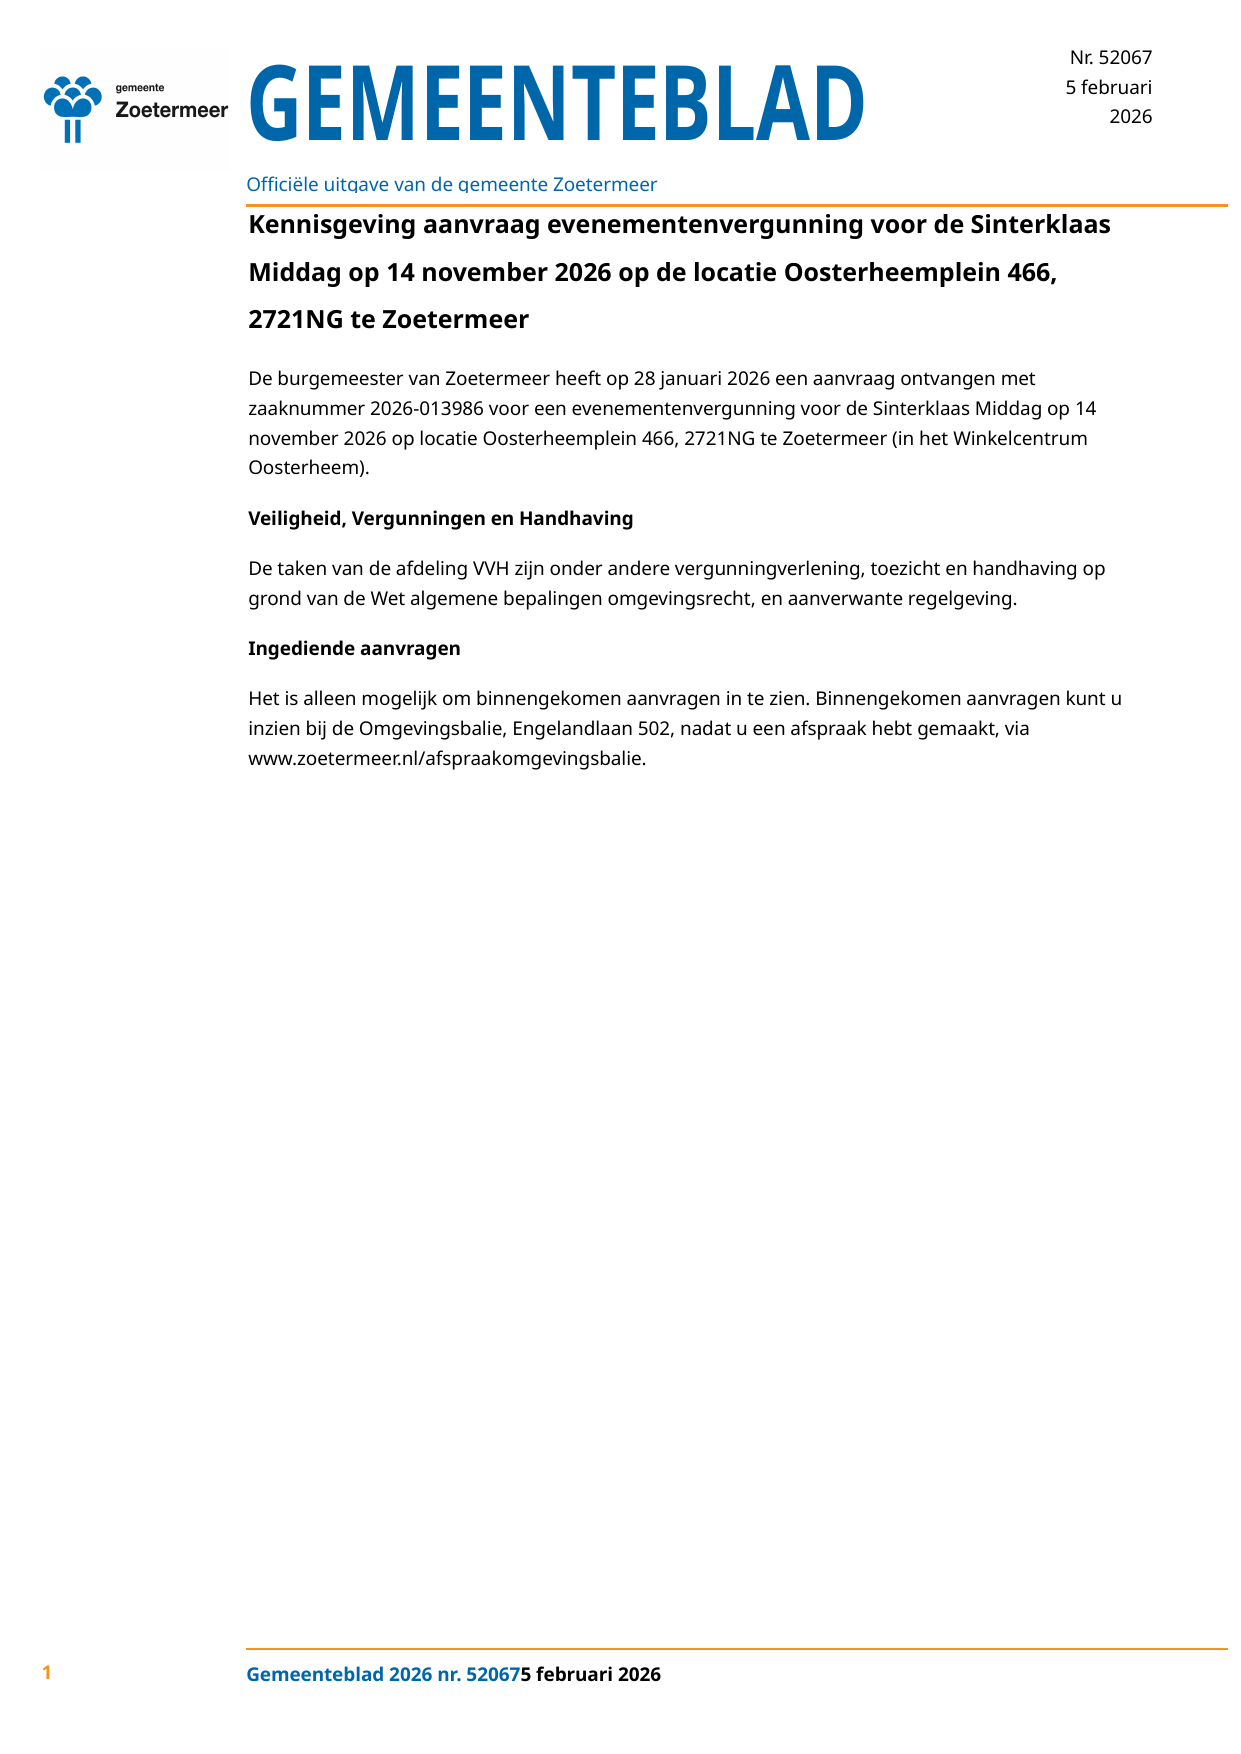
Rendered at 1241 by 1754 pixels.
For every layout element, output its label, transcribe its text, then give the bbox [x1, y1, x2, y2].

text De burgemeester van Zoetermeer heeft op 28 januari 2026 een aanvraag ontvangen met zaaknummer 2026-013986 voor een evenementenvergunning voor de Sinterklaas Middag op 14 november 2026 op locatie Oosterheemplein 466, 2721NG te Zoetermeer (in het Winkelcentrum Oosterheem). [248, 366, 1152, 480]
text De taken van de afdeling VVH zijn onder andere vergunningverlening, toezicht en handhaving op grond van de Wet algemene bepalingen omgevingsrecht, en aanverwante regelgeving. [248, 555, 1152, 610]
text Ingediende aanvragen [248, 635, 1152, 661]
picture [41, 47, 231, 172]
text Het is alleen mogelijk om binnengekomen aanvragen in te zien. Binnengekomen aanvragen kunt u inzien bij de Omgevingsbalie, Engelandlaan 502, nadat u een afspraak hebt gemaakt, via www.zoetermeer.nl/afspraakomgevingsbalie. [248, 686, 1152, 770]
text Kennisgeving aanvraag evenementenvergunning voor de Sinterklaas Middag op 14 november 2026 op de locatie Oosterheemplein 466, 2721NG te Zoetermeer [248, 207, 1152, 336]
text Veiligheid, Vergunningen en Handhaving [248, 505, 1152, 530]
